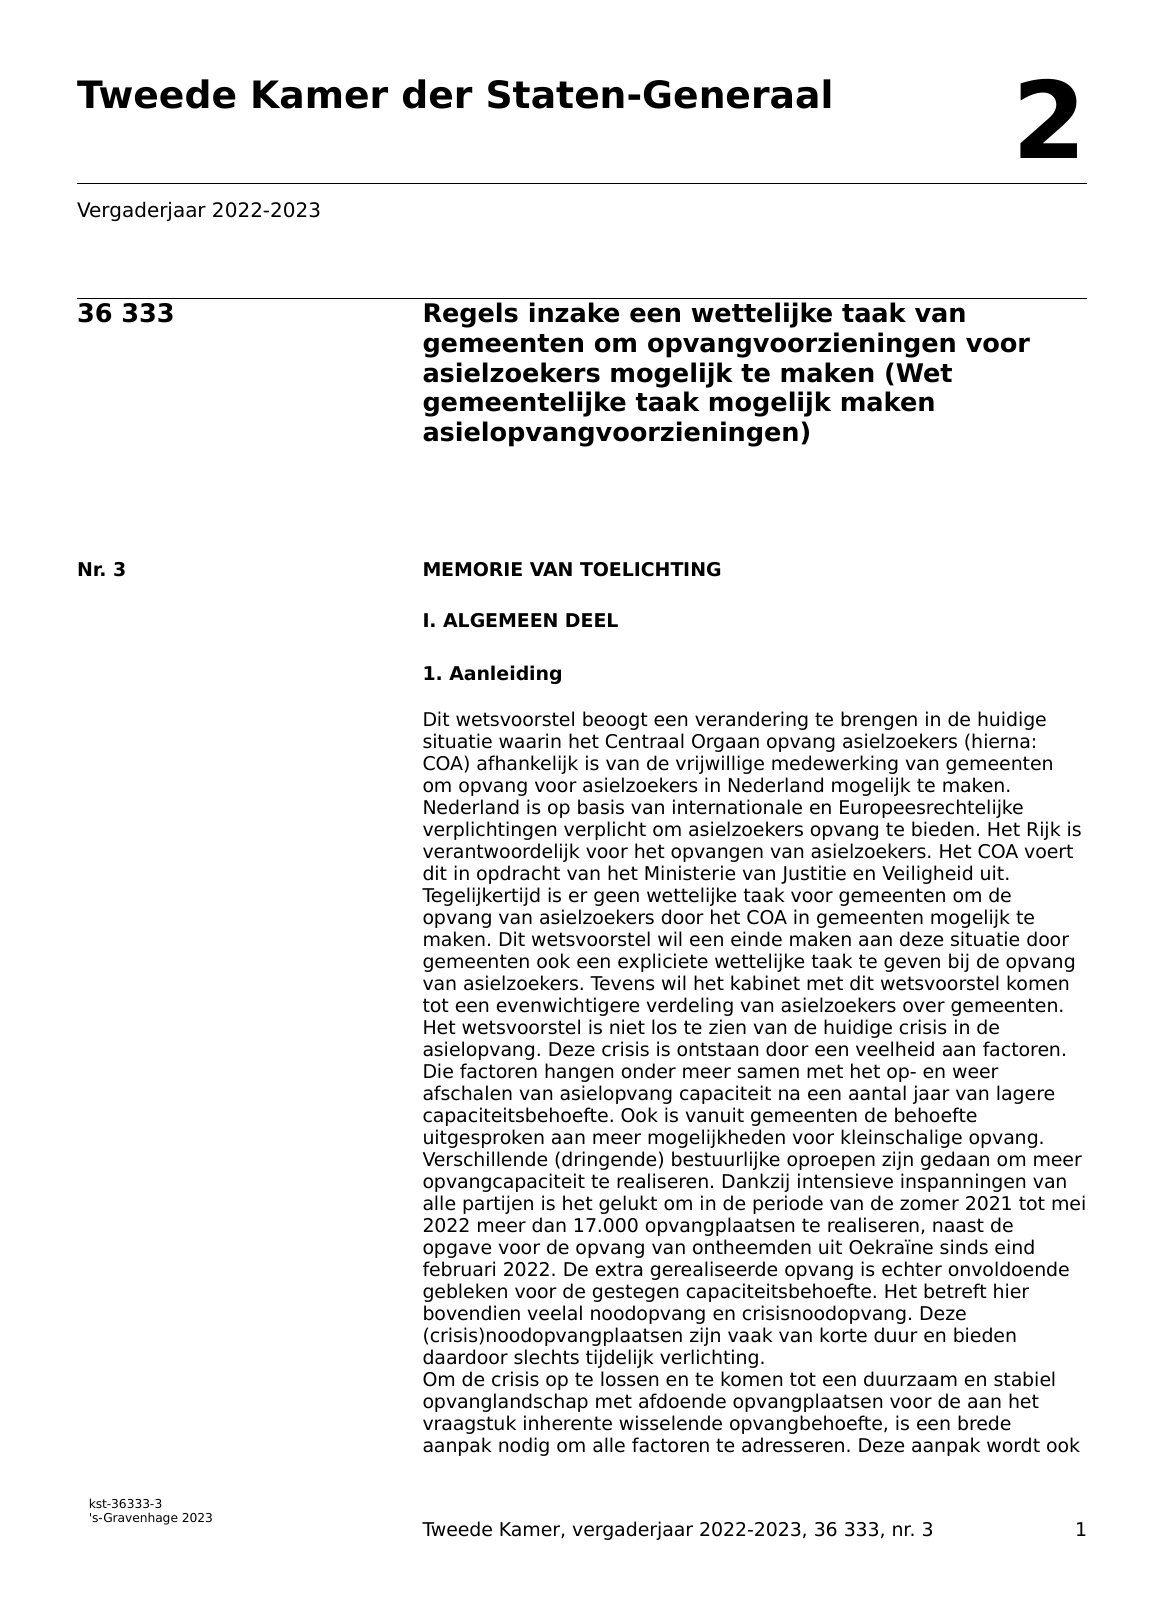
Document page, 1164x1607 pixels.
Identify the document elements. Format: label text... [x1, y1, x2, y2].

text 's-Gravenhage 2023 [88, 1511, 323, 1525]
subtitle Nr. 3 MEMORIE VAN TOELICHTING [77, 558, 1087, 580]
table_cell Vergaderjaar 2022-2023 [77, 184, 1087, 298]
subtitle 1. Aanleiding [422, 662, 1087, 684]
text kst-36333-3 [88, 1497, 323, 1511]
subtitle I. ALGEMEEN DEEL [422, 610, 1087, 632]
table_header 2 [886, 59, 1087, 183]
text Het wetsvoorstel is niet los te zien van de huidige crisis in de asielopvang. Deze crisis is ontstaan door een veelheid aan factoren. Die factoren hangen onder meer samen met het op- en weer afschalen van asielopvang capaciteit na een aantal jaar van lagere capaciteitsbehoefte. Ook is vanuit gemeenten de behoefte uitgesproken aan meer mogelijkheden voor kleinschalige opvang. Verschillende (dringende) bestuurlijke oproepen zijn gedaan om meer opvangcapaciteit te realiseren. Dankzij intensieve inspanningen van alle partijen is het gelukt om in de periode van de zomer 2021 tot mei 2022 meer dan 17.000 opvangplaatsen te realiseren, naast de opgave voor de opvang van ontheemden uit Oekraïne sinds eind februari 2022. De extra gerealiseerde opvang is echter onvoldoende gebleken voor de gestegen capaciteitsbehoefte. Het betreft hier bovendien veelal noodopvang en crisisnoodopvang. Deze (crisis)noodopvangplaatsen zijn vaak van korte duur en bieden daardoor slechts tijdelijk verlichting. [422, 1017, 1087, 1369]
table_header Tweede Kamer der Staten-Generaal [77, 59, 886, 183]
text Dit wetsvoorstel beoogt een verandering te brengen in de huidige situatie waarin het Centraal Orgaan opvang asielzoekers (hierna: COA) afhankelijk is van de vrijwillige medewerking van gemeenten om opvang voor asielzoekers in Nederland mogelijk te maken. Nederland is op basis van internationale en Europeesrechtelijke verplichtingen verplicht om asielzoekers opvang te bieden. Het Rijk is verantwoordelijk voor het opvangen van asielzoekers. Het COA voert dit in opdracht van het Ministerie van Justitie en Veiligheid uit. Tegelijkertijd is er geen wettelijke taak voor gemeenten om de opvang van asielzoekers door het COA in gemeenten mogelijk te maken. Dit wetsvoorstel wil een einde maken aan deze situatie door gemeenten ook een expliciete wettelijke taak te geven bij de opvang van asielzoekers. Tevens wil het kabinet met dit wetsvoorstel komen tot een evenwichtigere verdeling van asielzoekers over gemeenten. [422, 709, 1087, 1017]
text Om de crisis op te lossen en te komen tot een duurzaam en stabiel opvanglandschap met afdoende opvangplaatsen voor de aan het vraagstuk inherente wisselende opvangbehoefte, is een brede aanpak nodig om alle factoren te adresseren. Deze aanpak wordt ook [422, 1369, 1087, 1457]
subtitle 36 333 Regels inzake een wettelijke taak van gemeenten om opvangvoorzieningen voor asielzoekers mogelijk te maken (Wet gemeentelijke taak mogelijk maken asielopvangvoorzieningen) [77, 299, 1087, 447]
